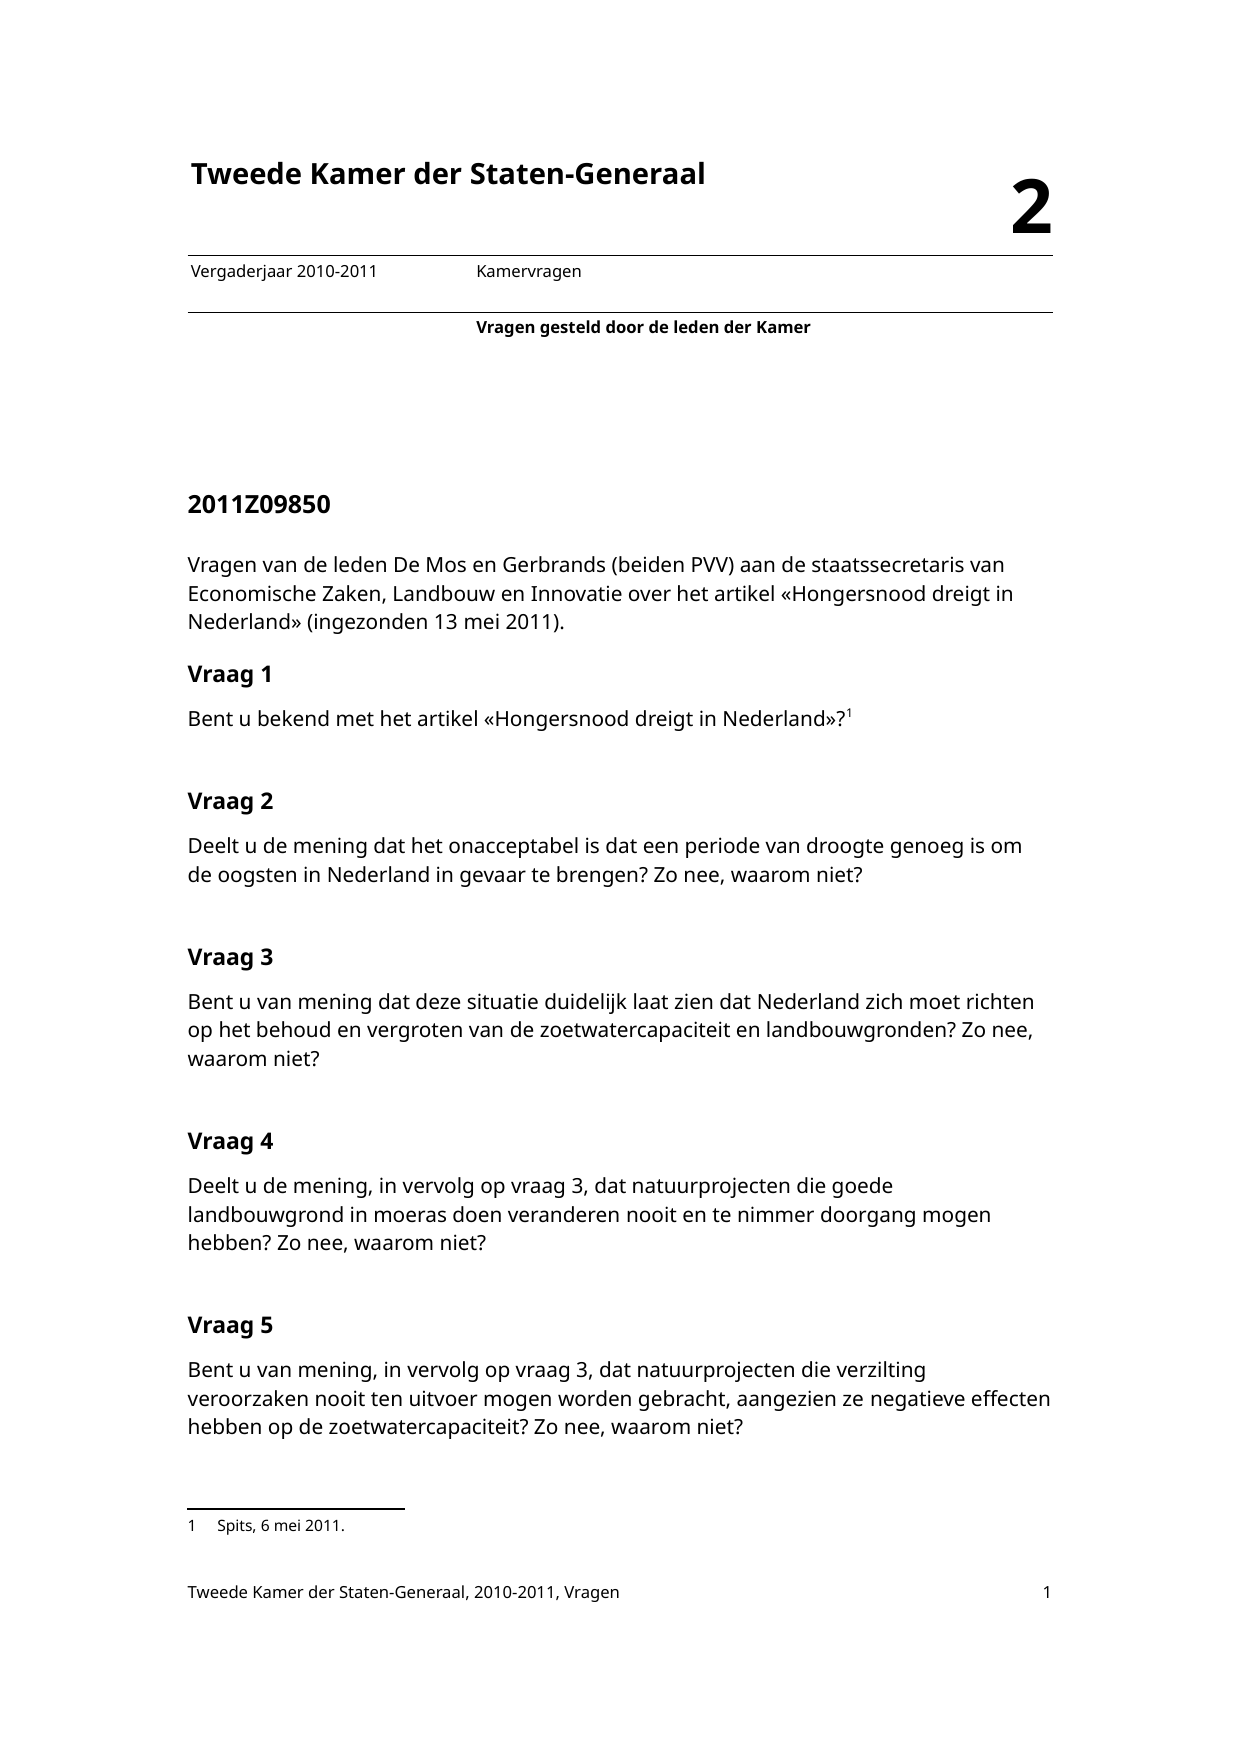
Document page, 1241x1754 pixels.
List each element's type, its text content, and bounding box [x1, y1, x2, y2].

table_cell Vragen gesteld door de leden der Kamer [473, 313, 1053, 339]
text 2011Z09850 [187, 487, 1053, 521]
table_cell Vergaderjaar 2010-2011 [188, 256, 473, 312]
text Spits, 6 mei 2011. [187, 1508, 1053, 1536]
table_cell [188, 313, 473, 339]
text Bent u van mening dat deze situatie duidelijk laat zien dat Nederland zich moet richten op het behoud en vergroten van de zoetwatercapaciteit en landbouwgronden? Zo nee, waarom niet? [187, 987, 1053, 1072]
text Bent u bekend met het artikel «Hongersnood dreigt in Nederland»? [187, 704, 1053, 733]
table_cell Kamervragen [473, 256, 1053, 312]
table_header Tweede Kamer der Staten-Generaal [188, 150, 879, 255]
text Deelt u de mening dat het onacceptabel is dat een periode van droogte genoeg is om de oogsten in Nederland in gevaar te brengen? Zo nee, waarom niet? [187, 832, 1053, 888]
text Deelt u de mening, in vervolg op vraag 3, dat natuurprojecten die goede landbouwgrond in moeras doen veranderen nooit en te nimmer doorgang mogen hebben? Zo nee, waarom niet? [187, 1171, 1053, 1257]
text Vragen van de leden De Mos en Gerbrands (beiden PVV) aan de staatssecretaris van Economische Zaken, Landbouw en Innovatie over het artikel «Hongersnood dreigt in Nederland» (ingezonden 13 mei 2011). [187, 550, 1053, 636]
table_header 2 [880, 150, 1053, 255]
subtitle Vraag 1 [187, 658, 1053, 689]
text Bent u van mening, in vervolg op vraag 3, dat natuurprojecten die verzilting veroorzaken nooit ten uitvoer mogen worden gebracht, aangezien ze negatieve effecten hebben op de zoetwatercapaciteit? Zo nee, waarom niet? [187, 1355, 1053, 1441]
subtitle Vraag 3 [187, 941, 1053, 972]
subtitle Vraag 2 [187, 785, 1053, 817]
subtitle Vraag 4 [187, 1125, 1053, 1156]
subtitle Vraag 5 [187, 1309, 1053, 1340]
